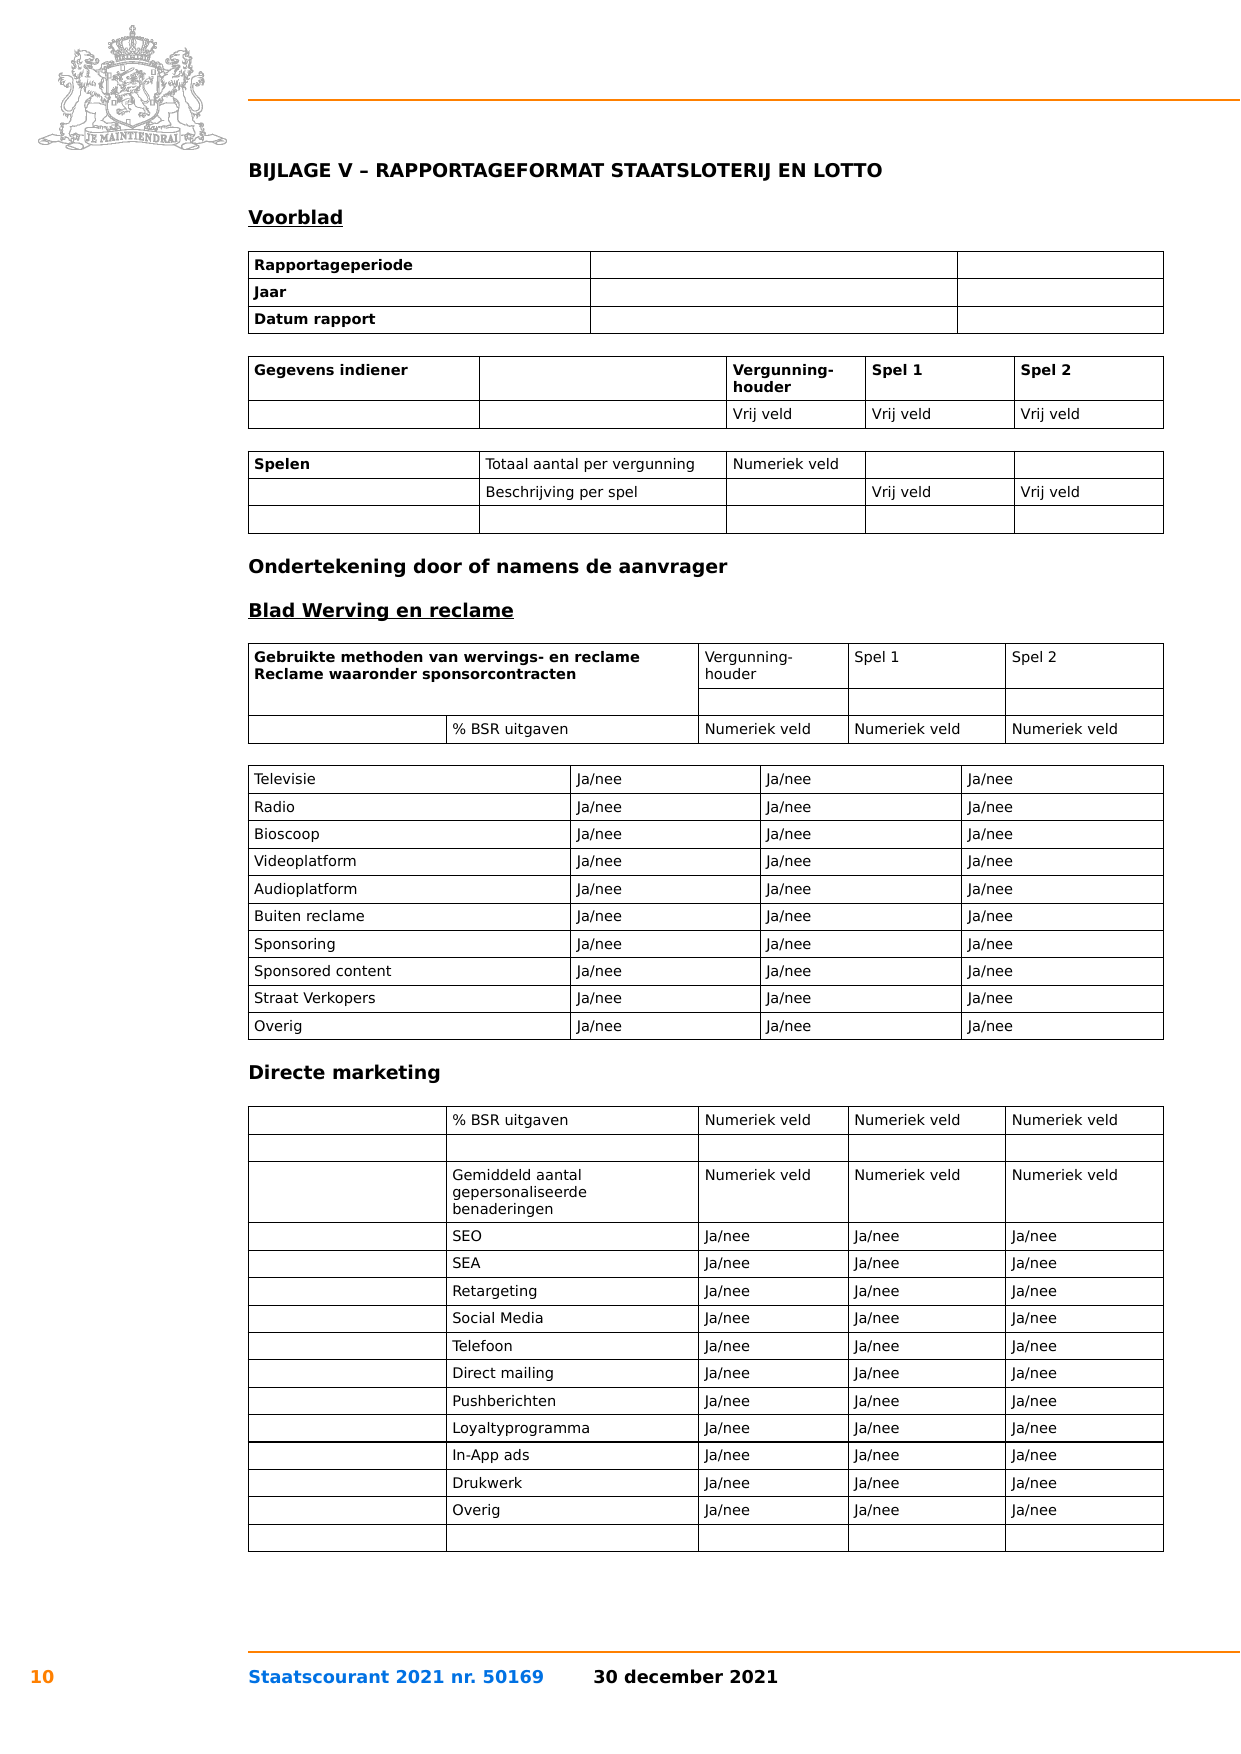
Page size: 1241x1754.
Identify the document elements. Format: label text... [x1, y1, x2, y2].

table_cell [249, 1360, 446, 1387]
table_cell Ja/nee [849, 1333, 1005, 1359]
table_cell [249, 506, 479, 533]
table_cell Ja/nee [962, 794, 1163, 820]
table_cell [958, 279, 1163, 306]
table_header Ja/nee [962, 766, 1163, 793]
table_header Numeriek veld [727, 452, 865, 478]
table_cell Numeriek veld [849, 1162, 1005, 1222]
table_cell [447, 1525, 698, 1551]
table_cell Ja/nee [571, 986, 760, 1012]
subtitle Directe marketing [248, 1062, 1163, 1084]
table_cell Ja/nee [1006, 1388, 1163, 1414]
table_cell Ja/nee [849, 1306, 1005, 1332]
table_header Vergunning-houder [727, 357, 865, 400]
table_cell [480, 401, 726, 428]
table_cell Ja/nee [849, 1497, 1005, 1524]
table_cell [249, 1306, 446, 1332]
table_cell Ja/nee [1006, 1497, 1163, 1524]
table_cell [1006, 1135, 1163, 1161]
table_cell Vrij veld [866, 479, 1014, 505]
table_cell [866, 506, 1014, 533]
table_cell Ja/nee [849, 1251, 1005, 1277]
table_cell Ja/nee [849, 1360, 1005, 1387]
table_cell Ja/nee [1006, 1251, 1163, 1277]
table_cell Ja/nee [849, 1278, 1005, 1304]
table_cell Ja/nee [761, 876, 961, 902]
table_cell Ja/nee [699, 1223, 848, 1250]
table_cell Ja/nee [699, 1388, 848, 1414]
table_cell Ja/nee [849, 1415, 1005, 1441]
table_cell Radio [249, 794, 570, 820]
table_cell [849, 689, 1005, 715]
table_cell [699, 1525, 848, 1551]
table_header Spelen [249, 452, 479, 478]
table_cell Ja/nee [962, 986, 1163, 1012]
table_cell Telefoon [447, 1333, 698, 1359]
table_cell [249, 1525, 446, 1551]
subtitle Voorblad [248, 207, 1163, 229]
table_cell Numeriek veld [699, 716, 848, 742]
table_cell Straat Verkopers [249, 986, 570, 1012]
table_cell [1006, 1525, 1163, 1551]
table_header Ja/nee [571, 766, 760, 793]
table_cell Pushberichten [447, 1388, 698, 1414]
table_cell [249, 1223, 446, 1250]
table_cell [727, 506, 865, 533]
table_cell Ja/nee [962, 904, 1163, 930]
table_header Rapportageperiode [249, 252, 590, 278]
table_cell Ja/nee [571, 931, 760, 957]
table_cell Gemiddeld aantal gepersonaliseerde benaderingen [447, 1162, 698, 1222]
table_header [591, 252, 957, 278]
table_cell Overig [249, 1013, 570, 1039]
table_cell Vrij veld [866, 401, 1014, 428]
table_cell [249, 1470, 446, 1496]
table_cell [249, 1497, 446, 1524]
table_cell [249, 1278, 446, 1304]
table_cell Ja/nee [761, 904, 961, 930]
subtitle Blad Werving en reclame [248, 599, 1163, 621]
table_cell Audioplatform [249, 876, 570, 902]
table_cell Loyaltyprogramma [447, 1415, 698, 1441]
subtitle BIJLAGE V – RAPPORTAGEFORMAT STAATSLOTERIJ EN LOTTO [248, 160, 1163, 182]
table_cell [849, 1135, 1005, 1161]
table_cell Ja/nee [849, 1470, 1005, 1496]
table_cell Social Media [447, 1306, 698, 1332]
table_cell Ja/nee [761, 931, 961, 957]
table_cell Ja/nee [761, 849, 961, 875]
table_cell Retargeting [447, 1278, 698, 1304]
table_header [866, 452, 1014, 478]
table_cell Vrij veld [1015, 479, 1163, 505]
table_cell Overig [447, 1497, 698, 1524]
table_cell In-App ads [447, 1443, 698, 1469]
table_cell [249, 1415, 446, 1441]
table_cell Ja/nee [1006, 1306, 1163, 1332]
table_header Televisie [249, 766, 570, 793]
table_cell [699, 689, 848, 715]
table_header Ja/nee [761, 766, 961, 793]
table_cell Drukwerk [447, 1470, 698, 1496]
table_cell Sponsoring [249, 931, 570, 957]
table_cell Ja/nee [1006, 1278, 1163, 1304]
table_header % BSR uitgaven [447, 1107, 698, 1133]
table_header Numeriek veld [1006, 1107, 1163, 1133]
table_cell Ja/nee [1006, 1360, 1163, 1387]
table_cell Ja/nee [571, 904, 760, 930]
table_header Spel 1 [849, 644, 1005, 688]
table_header [480, 357, 726, 400]
table_cell Vrij veld [727, 401, 865, 428]
table_cell Direct mailing [447, 1360, 698, 1387]
table_cell Ja/nee [962, 849, 1163, 875]
table_cell [849, 1525, 1005, 1551]
table_cell [699, 1135, 848, 1161]
table_cell Ja/nee [699, 1306, 848, 1332]
table_header Spel 2 [1006, 644, 1163, 688]
table_cell Jaar [249, 279, 590, 306]
table_cell Ja/nee [1006, 1443, 1163, 1469]
table_cell Ja/nee [1006, 1470, 1163, 1496]
table_cell [249, 1251, 446, 1277]
table_cell Bioscoop [249, 821, 570, 848]
table_cell [249, 1443, 446, 1469]
table_cell Ja/nee [761, 986, 961, 1012]
table_cell [480, 506, 726, 533]
table_cell Ja/nee [699, 1278, 848, 1304]
table_cell [958, 307, 1163, 333]
table_cell Buiten reclame [249, 904, 570, 930]
table_cell Ja/nee [571, 958, 760, 984]
table_cell [591, 307, 957, 333]
table_cell Ja/nee [962, 958, 1163, 984]
table_cell Sponsored content [249, 958, 570, 984]
table_cell Numeriek veld [1006, 1162, 1163, 1222]
table_cell Ja/nee [699, 1251, 848, 1277]
table_cell [249, 401, 479, 428]
table_cell Ja/nee [849, 1443, 1005, 1469]
table_header Numeriek veld [849, 1107, 1005, 1133]
table_cell Ja/nee [761, 958, 961, 984]
table_cell Numeriek veld [1006, 716, 1163, 742]
table_cell Ja/nee [699, 1333, 848, 1359]
table_cell Ja/nee [761, 1013, 961, 1039]
table_cell [249, 479, 479, 505]
table_cell [249, 1162, 446, 1222]
table_cell % BSR uitgaven [447, 716, 698, 742]
table_cell SEA [447, 1251, 698, 1277]
table_cell [249, 716, 446, 742]
table_cell Ja/nee [1006, 1415, 1163, 1441]
table_cell Ja/nee [571, 1013, 760, 1039]
table_cell Ja/nee [571, 849, 760, 875]
table_cell [1015, 506, 1163, 533]
table_cell Ja/nee [699, 1443, 848, 1469]
table_cell Ja/nee [962, 1013, 1163, 1039]
table_cell Numeriek veld [849, 716, 1005, 742]
table_cell Ja/nee [1006, 1223, 1163, 1250]
table_cell Ja/nee [761, 794, 961, 820]
picture [38, 25, 227, 150]
table_cell Ja/nee [962, 931, 1163, 957]
table_header Totaal aantal per vergunning [480, 452, 726, 478]
table_cell Ja/nee [761, 821, 961, 848]
subtitle Ondertekening door of namens de aanvrager [248, 556, 1163, 578]
table_cell Vrij veld [1015, 401, 1163, 428]
table_cell SEO [447, 1223, 698, 1250]
table_cell Ja/nee [699, 1497, 848, 1524]
table_cell Numeriek veld [699, 1162, 848, 1222]
table_cell Ja/nee [571, 876, 760, 902]
table_cell Ja/nee [699, 1470, 848, 1496]
table_cell Ja/nee [571, 821, 760, 848]
table_header Gegevens indiener [249, 357, 479, 400]
table_header Spel 2 [1015, 357, 1163, 400]
table_cell Ja/nee [962, 821, 1163, 848]
table_cell [1006, 689, 1163, 715]
table_cell Ja/nee [571, 794, 760, 820]
table_header [958, 252, 1163, 278]
table_cell [591, 279, 957, 306]
table_cell [249, 1388, 446, 1414]
table_cell Ja/nee [699, 1415, 848, 1441]
table_cell Ja/nee [962, 876, 1163, 902]
table_cell Videoplatform [249, 849, 570, 875]
table_cell Beschrijving per spel [480, 479, 726, 505]
table_header Numeriek veld [699, 1107, 848, 1133]
table_header Gebruikte methoden van wervings- en reclame Reclame waaronder sponsorcontracten [249, 644, 698, 715]
table_cell Ja/nee [849, 1223, 1005, 1250]
table_header [1015, 452, 1163, 478]
table_cell Ja/nee [699, 1360, 848, 1387]
table_cell Ja/nee [849, 1388, 1005, 1414]
table_cell Ja/nee [1006, 1333, 1163, 1359]
table_cell [249, 1333, 446, 1359]
table_cell Datum rapport [249, 307, 590, 333]
table_cell [447, 1135, 698, 1161]
table_header [249, 1107, 446, 1133]
table_cell [249, 1135, 446, 1161]
table_header Vergunning-houder [699, 644, 848, 688]
table_header Spel 1 [866, 357, 1014, 400]
table_cell [727, 479, 865, 505]
